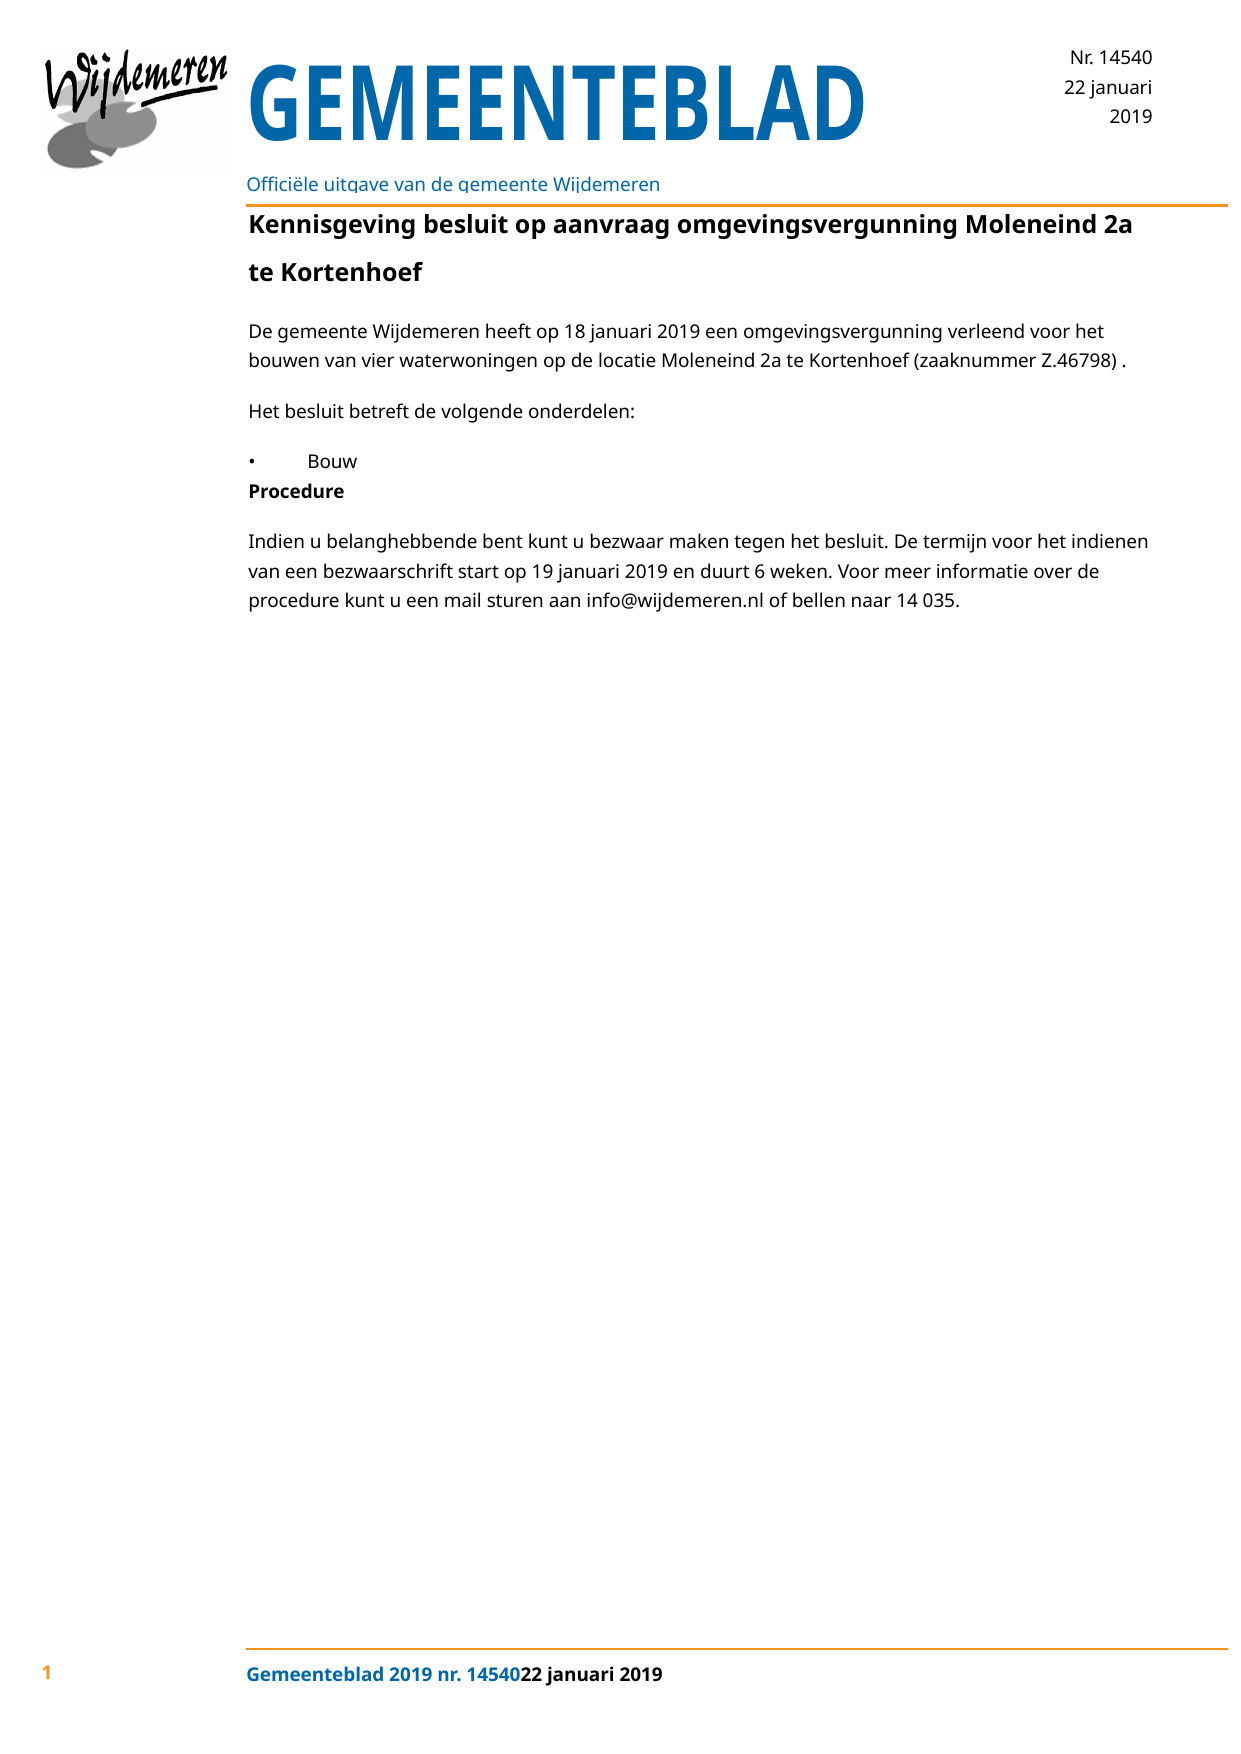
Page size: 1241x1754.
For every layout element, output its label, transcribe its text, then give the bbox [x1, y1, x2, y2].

list Bouw [248, 448, 1152, 474]
text De gemeente Wijdemeren heeft op 18 januari 2019 een omgevingsvergunning verleend voor het bouwen van vier waterwoningen op de locatie Moleneind 2a te Kortenhoef (zaaknummer Z.46798) . [248, 318, 1152, 373]
picture [41, 47, 231, 172]
text Procedure [248, 478, 1152, 504]
text Indien u belanghebbende bent kunt u bezwaar maken tegen het besluit. De termijn voor het indienen van een bezwaarschrift start op 19 januari 2019 en duurt 6 weken. Voor meer informatie over de procedure kunt u een mail sturen aan info@wijdemeren.nl of bellen naar 14 035. [248, 528, 1152, 613]
text Kennisgeving besluit op aanvraag omgevingsvergunning Moleneind 2a te Kortenhoef [248, 207, 1152, 288]
text Het besluit betreft de volgende onderdelen: [248, 398, 1152, 424]
